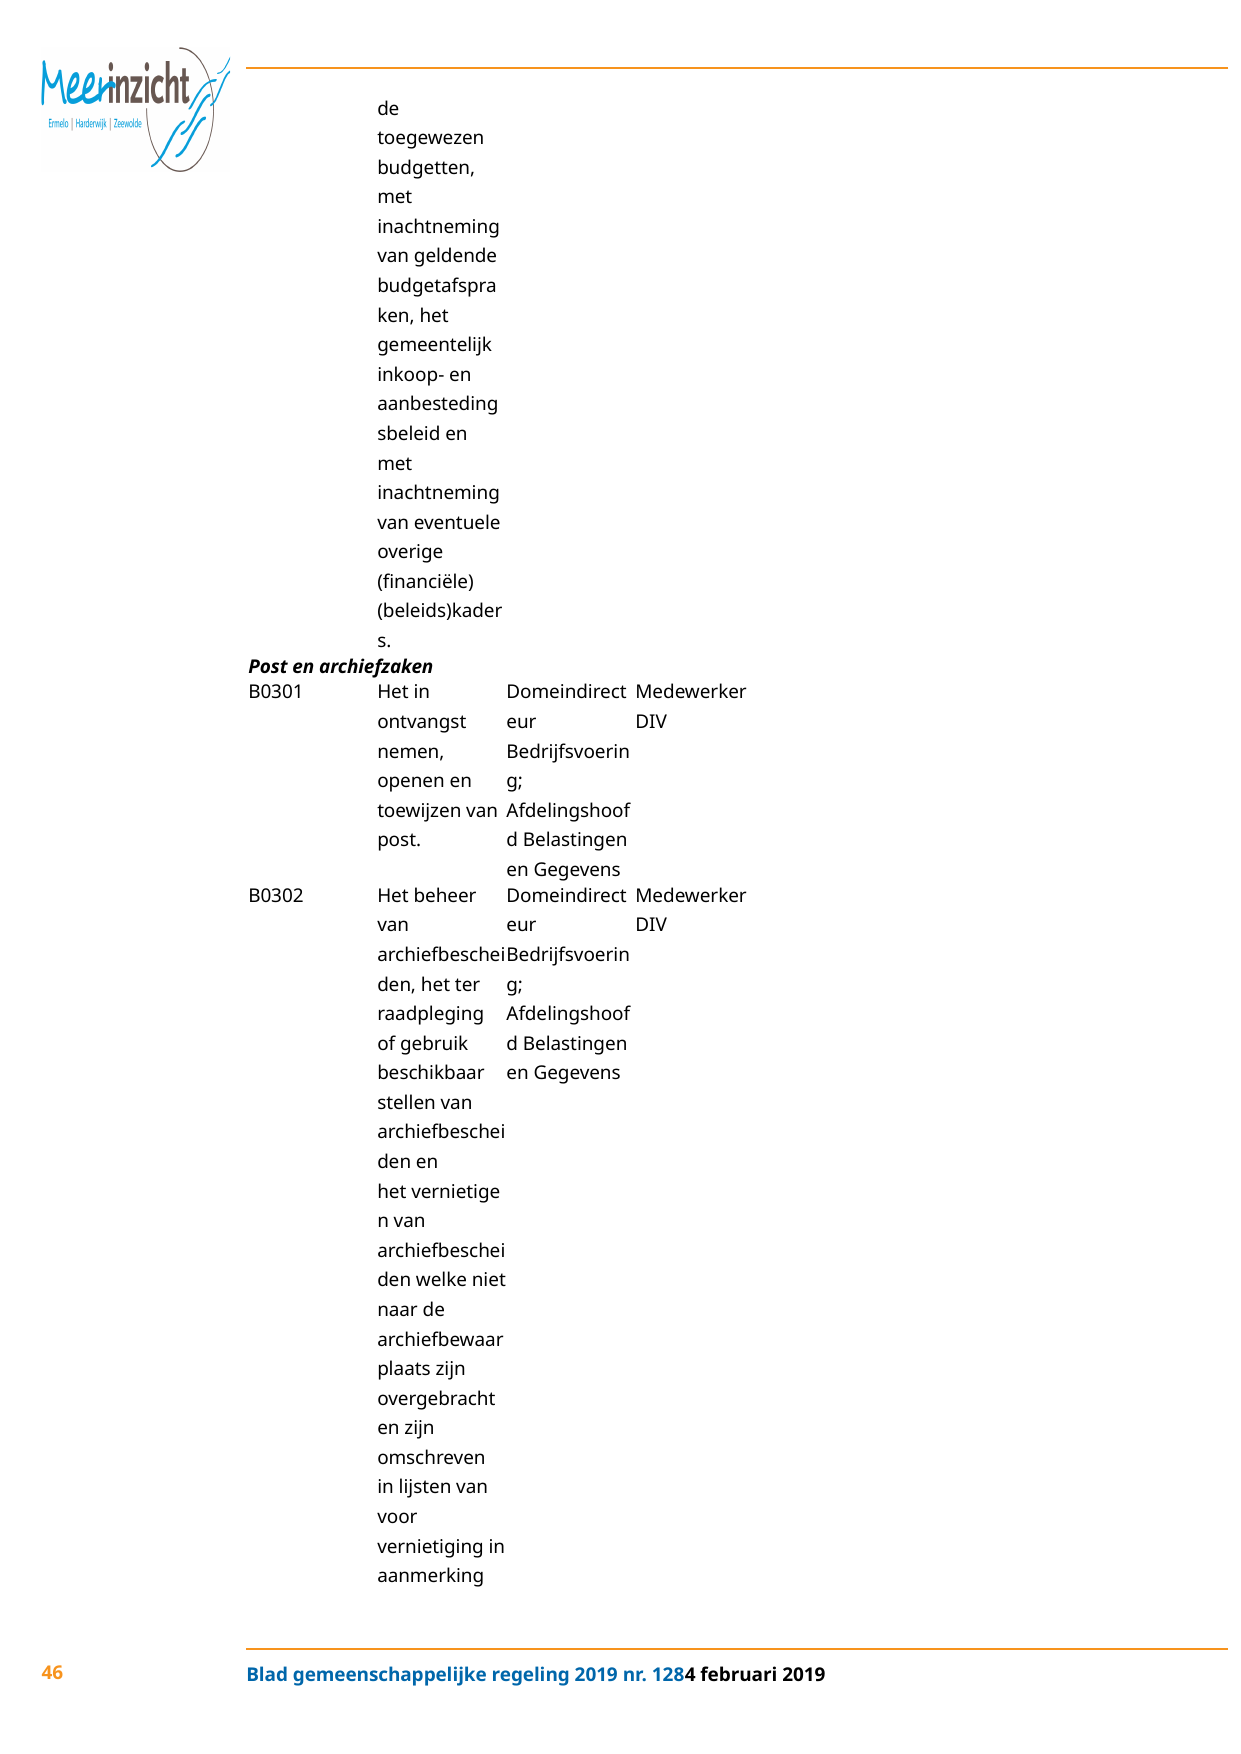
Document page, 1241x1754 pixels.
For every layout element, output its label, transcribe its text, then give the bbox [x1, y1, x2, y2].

table_cell B0302 [248, 882, 377, 1588]
table_cell Post en archiefzaken [248, 653, 893, 679]
table_cell [635, 95, 764, 653]
table_cell Domeindirecteur Bedrijfsvoering; Afdelingshoofd Belastingen en Gegevens [506, 882, 635, 1588]
table_cell de toegewezen budgetten, met inachtneming van geldende budgetafspraken, het gemeentelijk inkoop- en aanbestedingsbeleid en met inachtneming van eventuele overige (financiële) (beleids)kaders. [377, 95, 506, 653]
table_cell B0301 [248, 679, 377, 882]
table_cell [248, 95, 377, 653]
table_cell Medewerker DIV [635, 882, 764, 1588]
table_cell Het in ontvangst nemen, openen en toewijzen van post. [377, 679, 506, 882]
table_cell [764, 95, 893, 653]
table_cell [506, 95, 635, 653]
picture [41, 47, 231, 172]
table_cell Medewerker DIV [635, 679, 764, 882]
table_cell Het beheer van archiefbescheiden, het ter raadpleging of gebruik beschikbaar stellen van archiefbescheiden en het vernietigen van archiefbescheiden welke niet naar de archiefbewaarplaats zijn overgebracht en zijn omschreven in lijsten van voor vernietiging in aanmerking [377, 882, 506, 1588]
table_cell [764, 882, 893, 1588]
table_cell [764, 679, 893, 882]
table_cell Domeindirecteur Bedrijfsvoering; Afdelingshoofd Belastingen en Gegevens [506, 679, 635, 882]
